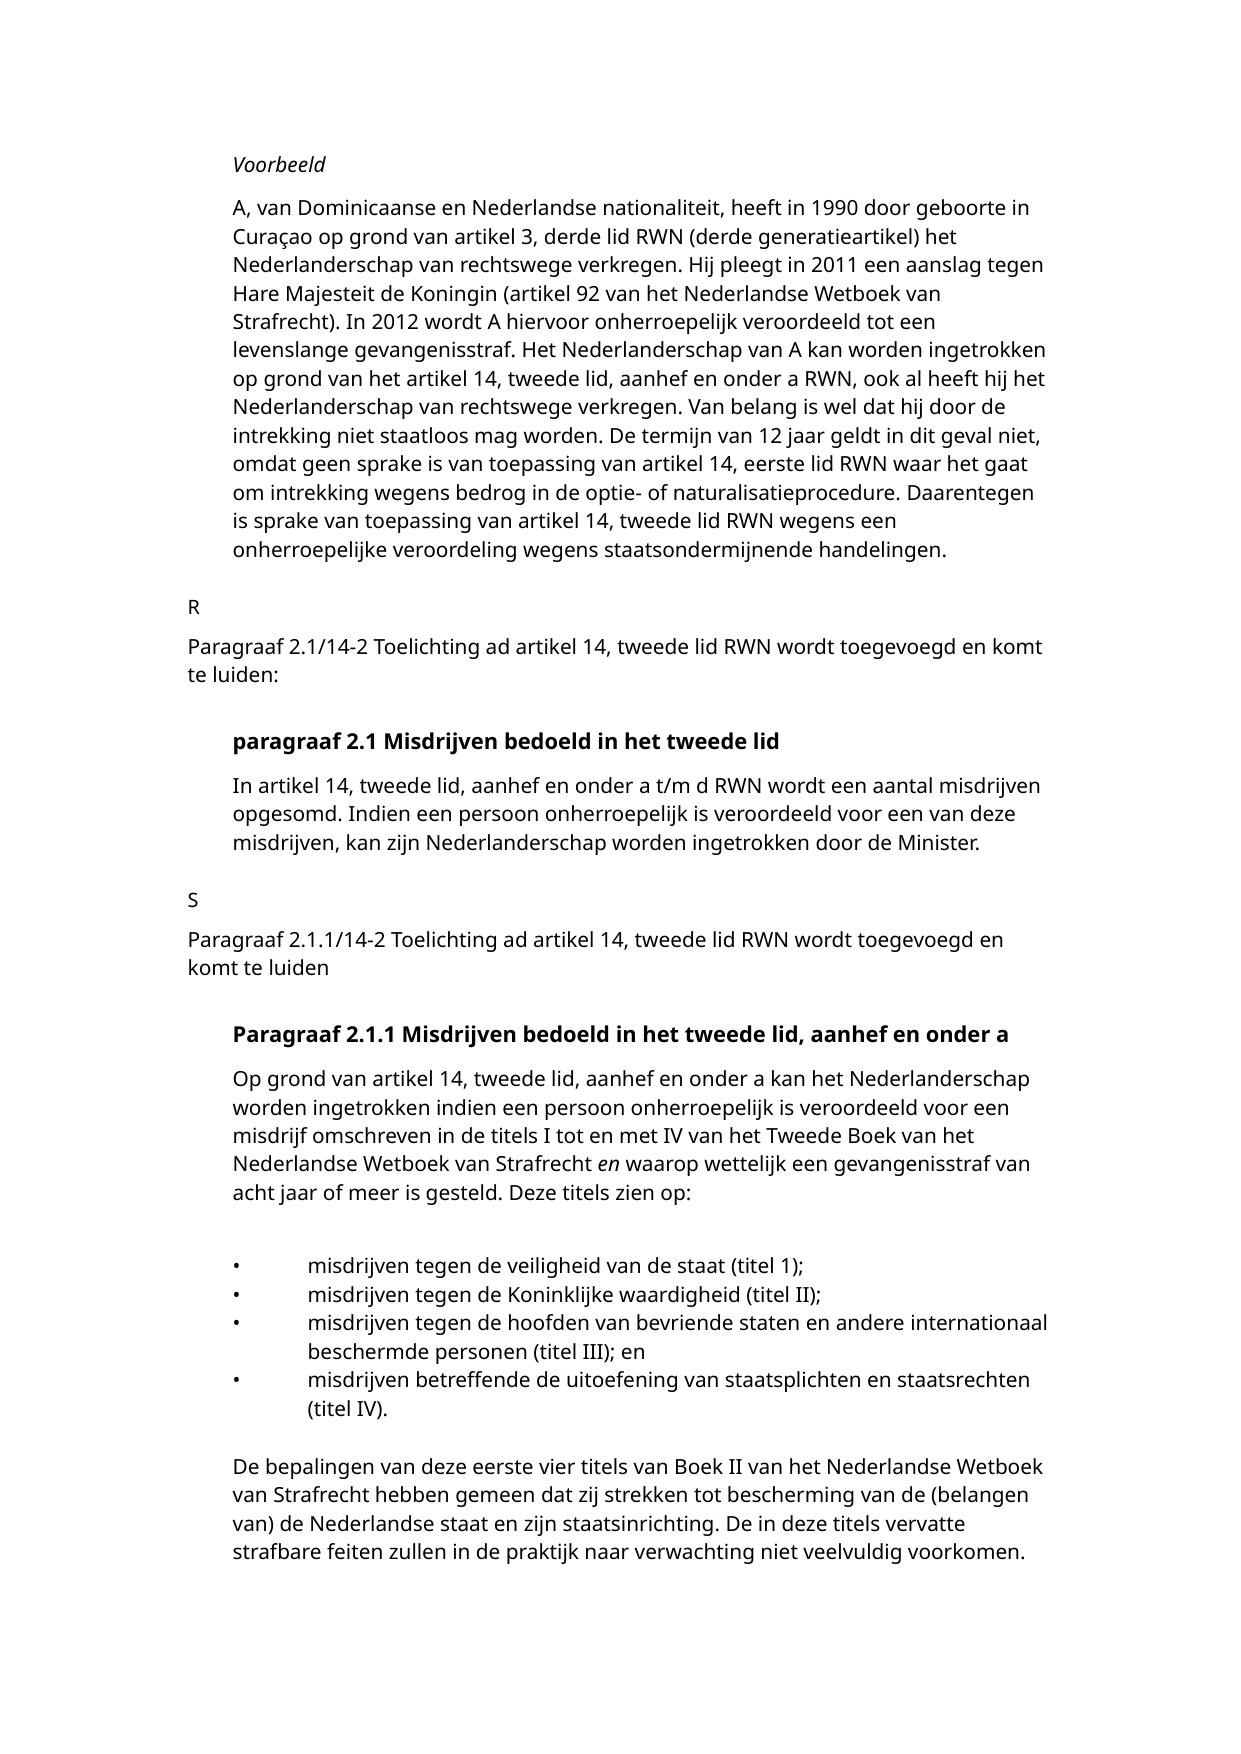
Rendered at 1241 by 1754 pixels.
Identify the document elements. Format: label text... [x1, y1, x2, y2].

text R [187, 593, 1053, 620]
list misdrijven betreffende de uitoefening van staatsplichten en staatsrechten (titel IV). [232, 1365, 1053, 1422]
subtitle paragraaf 2.1 Misdrijven bedoeld in het tweede lid [232, 726, 1053, 756]
text S [187, 886, 1053, 913]
list misdrijven tegen de hoofden van bevriende staten en andere internationaal beschermde personen (titel III); en [232, 1308, 1053, 1365]
list misdrijven tegen de Koninklijke waardigheid (titel II); [232, 1280, 1053, 1308]
text Paragraaf 2.1/14-2 Toelichting ad artikel 14, tweede lid RWN wordt toegevoegd en komt te luiden: [187, 632, 1053, 689]
list misdrijven tegen de veiligheid van de staat (titel 1); [232, 1251, 1053, 1280]
text In artikel 14, tweede lid, aanhef en onder a t/m d RWN wordt een aantal misdrijven opgesomd. Indien een persoon onherroepelijk is veroordeeld voor een van deze misdrijven, kan zijn Nederlanderschap worden ingetrokken door de Minister. [232, 771, 1053, 856]
text Op grond van artikel 14, tweede lid, aanhef en onder a kan het Nederlanderschap worden ingetrokken indien een persoon onherroepelijk is veroordeeld voor een misdrijf omschreven in de titels I tot en met IV van het Tweede Boek van het Nederlandse Wetboek van Strafrecht en waarop wettelijk een gevangenisstraf van acht jaar of meer is gesteld. Deze titels zien op: [232, 1064, 1053, 1206]
text A, van Dominicaanse en Nederlandse nationaliteit, heeft in 1990 door geboorte in Curaçao op grond van artikel 3, derde lid RWN (derde generatieartikel) het Nederlanderschap van rechtswege verkregen. Hij pleegt in 2011 een aanslag tegen Hare Majesteit de Koningin (artikel 92 van het Nederlandse Wetboek van Strafrecht). In 2012 wordt A hiervoor onherroepelijk veroordeeld tot een levenslange gevangenisstraf. Het Nederlanderschap van A kan worden ingetrokken op grond van het artikel 14, tweede lid, aanhef en onder a RWN, ook al heeft hij het Nederlanderschap van rechtswege verkregen. Van belang is wel dat hij door de intrekking niet staatloos mag worden. De termijn van 12 jaar geldt in dit geval niet, omdat geen sprake is van toepassing van artikel 14, eerste lid RWN waar het gaat om intrekking wegens bedrog in de optie- of naturalisatieprocedure. Daarentegen is sprake van toepassing van artikel 14, tweede lid RWN wegens een onherroepelijke veroordeling wegens staatsondermijnende handelingen. [232, 193, 1053, 563]
text De bepalingen van deze eerste vier titels van Boek II van het Nederlandse Wetboek van Strafrecht hebben gemeen dat zij strekken tot bescherming van de (belangen van) de Nederlandse staat en zijn staatsinrichting. De in deze titels vervatte strafbare feiten zullen in de praktijk naar verwachting niet veelvuldig voorkomen. [232, 1452, 1053, 1566]
text Paragraaf 2.1.1/14-2 Toelichting ad artikel 14, tweede lid RWN wordt toegevoegd en komt te luiden [187, 925, 1053, 982]
text Voorbeeld [232, 150, 1053, 178]
subtitle Paragraaf 2.1.1 Misdrijven bedoeld in het tweede lid, aanhef en onder a [232, 1019, 1053, 1049]
